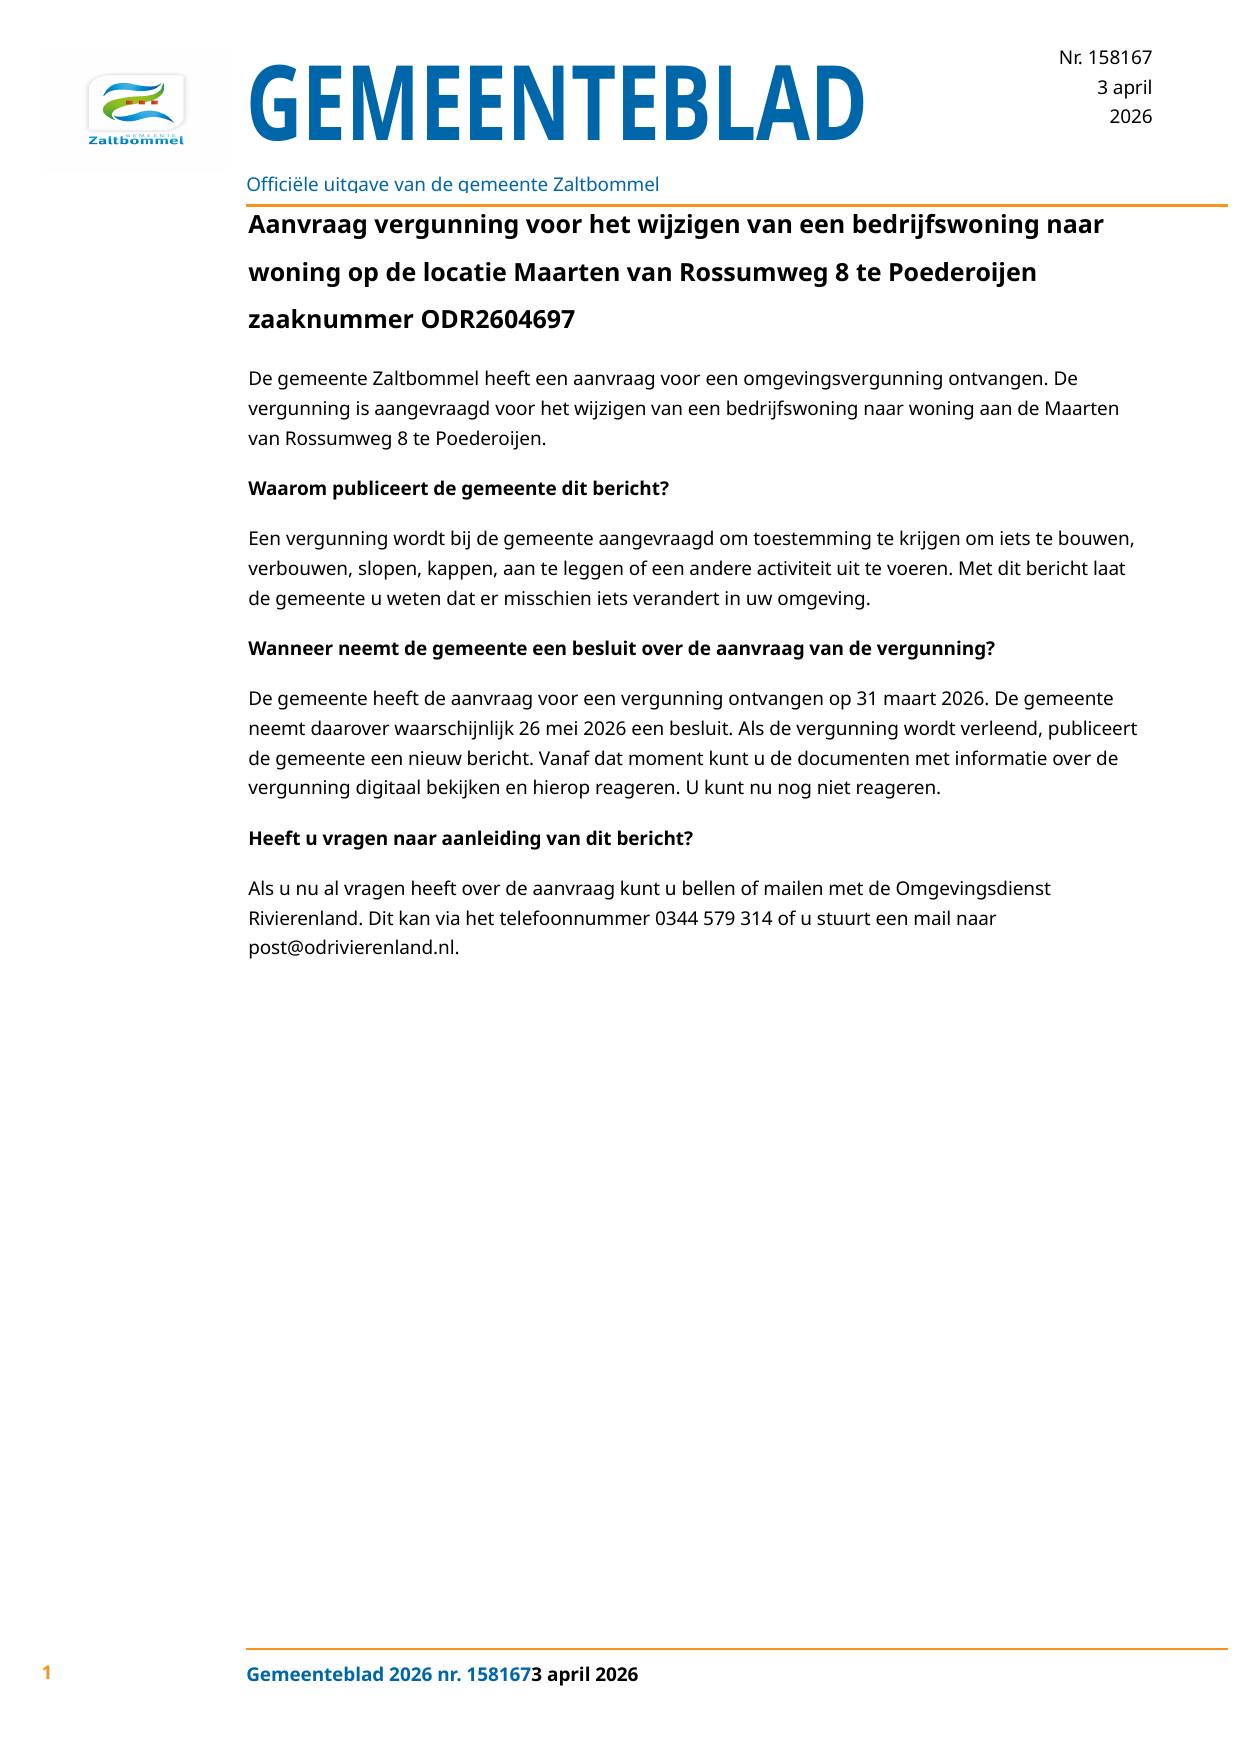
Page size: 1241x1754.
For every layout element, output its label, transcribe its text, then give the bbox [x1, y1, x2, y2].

text De gemeente Zaltbommel heeft een aanvraag voor een omgevingsvergunning ontvangen. De vergunning is aangevraagd voor het wijzigen van een bedrijfswoning naar woning aan de Maarten van Rossumweg 8 te Poederoijen. [248, 366, 1152, 450]
picture [41, 47, 231, 172]
text Heeft u vragen naar aanleiding van dit bericht? [248, 825, 1152, 850]
text Waarom publiceert de gemeente dit bericht? [248, 475, 1152, 501]
text Wanneer neemt de gemeente een besluit over de aanvraag van de vergunning? [248, 635, 1152, 661]
text Als u nu al vragen heeft over de aanvraag kunt u bellen of mailen met de Omgevingsdienst Rivierenland. Dit kan via het telefoonnummer 0344 579 314 of u stuurt een mail naar post@odrivierenland.nl. [248, 875, 1152, 960]
text De gemeente heeft de aanvraag voor een vergunning ontvangen op 31 maart 2026. De gemeente neemt daarover waarschijnlijk 26 mei 2026 een besluit. Als de vergunning wordt verleend, publiceert de gemeente een nieuw bericht. Vanaf dat moment kunt u de documenten met informatie over de vergunning digitaal bekijken en hierop reageren. U kunt nu nog niet reageren. [248, 686, 1152, 800]
text Een vergunning wordt bij de gemeente aangevraagd om toestemming te krijgen om iets te bouwen, verbouwen, slopen, kappen, aan te leggen of een andere activiteit uit te voeren. Met dit bericht laat de gemeente u weten dat er misschien iets verandert in uw omgeving. [248, 526, 1152, 610]
text Aanvraag vergunning voor het wijzigen van een bedrijfswoning naar woning op de locatie Maarten van Rossumweg 8 te Poederoijen zaaknummer ODR2604697 [248, 207, 1152, 336]
